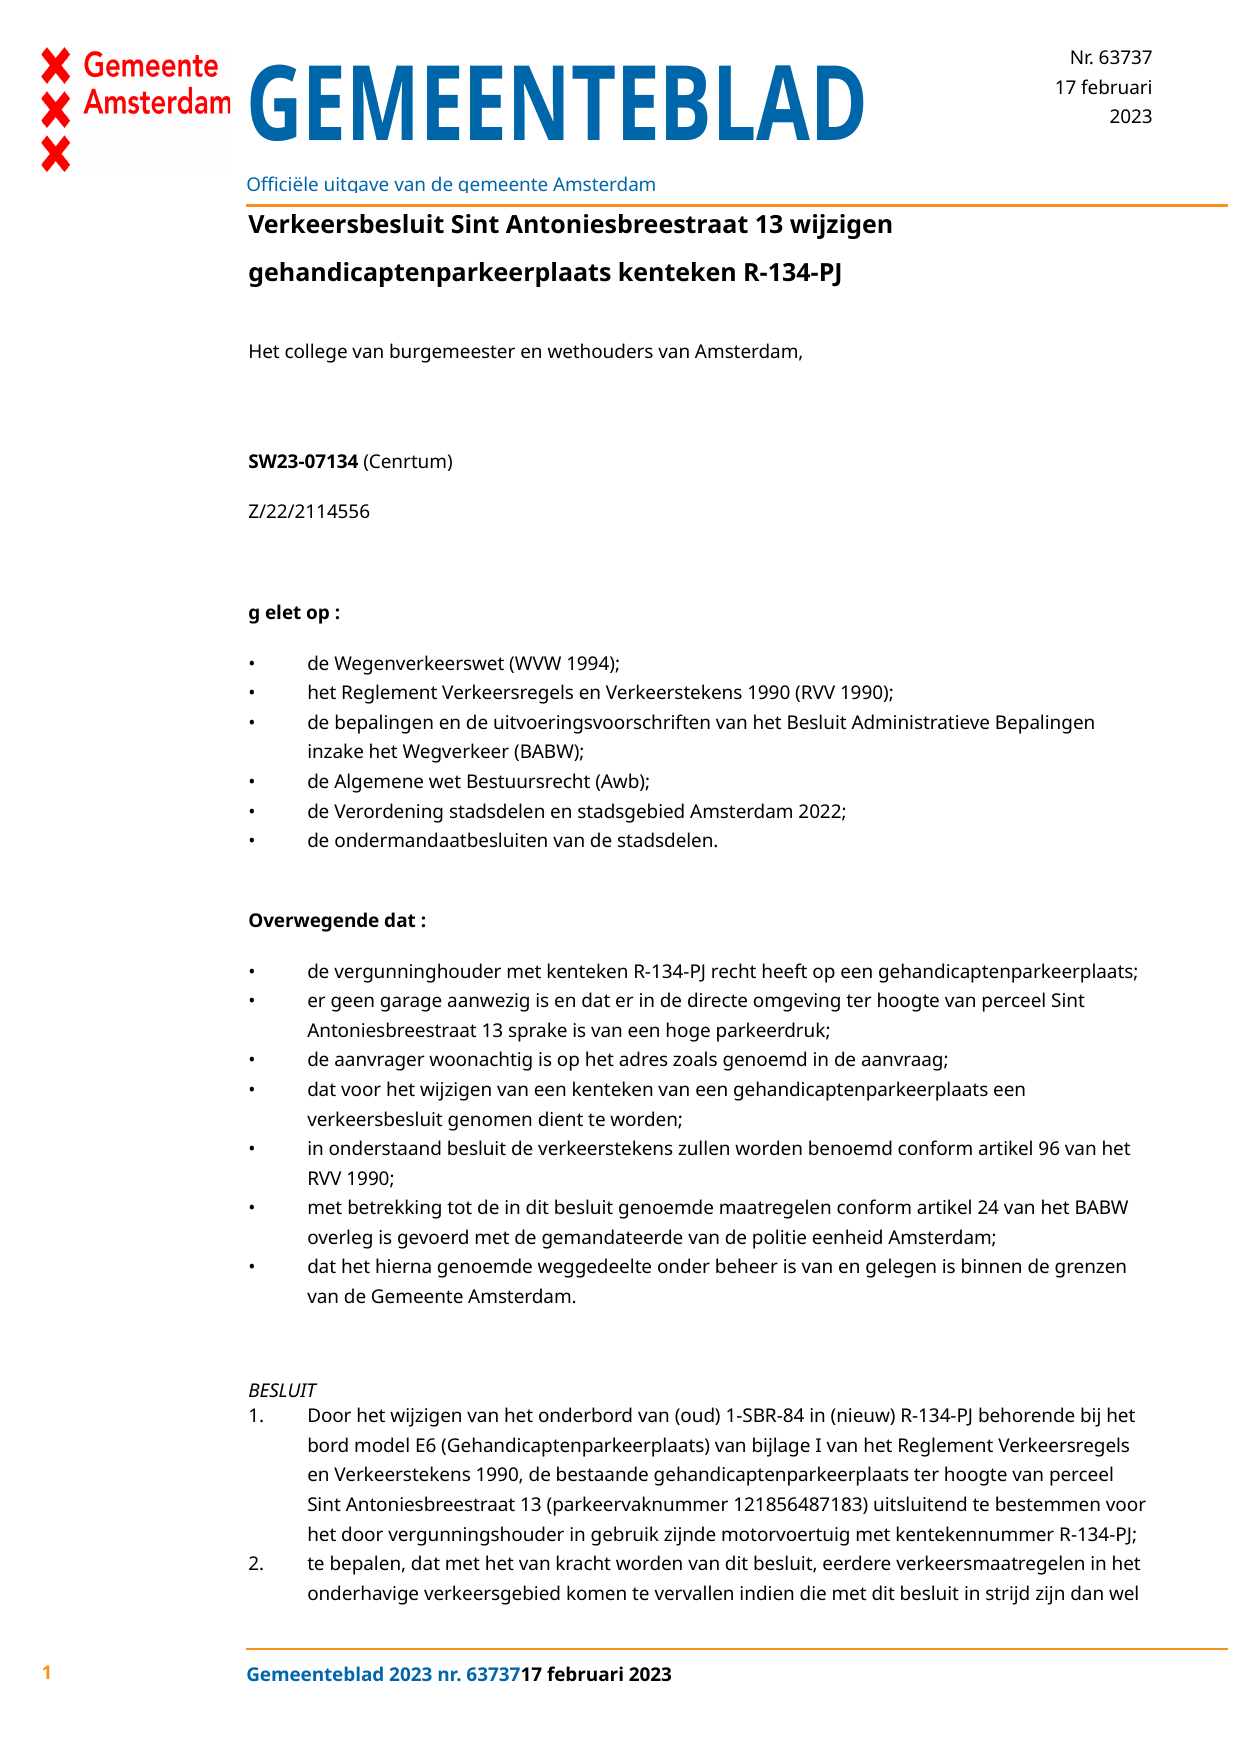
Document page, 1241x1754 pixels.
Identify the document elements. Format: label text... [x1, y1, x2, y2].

text Overwegende dat : [248, 907, 1152, 933]
text BESLUIT [248, 1377, 1152, 1402]
list het Reglement Verkeersregels en Verkeerstekens 1990 (RVV 1990); [248, 679, 1152, 705]
list de Verordening stadsdelen en stadsgebied Amsterdam 2022; [248, 798, 1152, 823]
list er geen garage aanwezig is en dat er in de directe omgeving ter hoogte van perceel Sint Antoniesbreestraat 13 sprake is van een hoge parkeerdruk; [248, 987, 1152, 1043]
list met betrekking tot de in dit besluit genoemde maatregelen conform artikel 24 van het BABW overleg is gevoerd met de gemandateerde van de politie eenheid Amsterdam; [248, 1194, 1152, 1250]
list de aanvrager woonachtig is op het adres zoals genoemd in de aanvraag; [248, 1047, 1152, 1072]
list de Algemene wet Bestuursrecht (Awb); [248, 768, 1152, 794]
list dat het hierna genoemde weggedeelte onder beheer is van en gelegen is binnen de grenzen van de Gemeente Amsterdam. [248, 1254, 1152, 1309]
list Door het wijzigen van het onderbord van (oud) 1-SBR-84 in (nieuw) R-134-PJ behorende bij het bord model E6 (Gehandicaptenparkeerplaats) van bijlage I van het Reglement Verkeersregels en Verkeerstekens 1990, de bestaande gehandicaptenparkeerplaats ter hoogte van perceel Sint Antoniesbreestraat 13 (parkeervaknummer 121856487183) uitsluitend te bestemmen voor het door vergunningshouder in gebruik zijnde motorvoertuig met kentekennummer R-134-PJ; [248, 1402, 1152, 1547]
list de vergunninghouder met kenteken R-134-PJ recht heeft op een gehandicaptenparkeerplaats; [248, 958, 1152, 983]
text SW23-07134 (Cenrtum) [248, 448, 1152, 474]
text Verkeersbesluit Sint Antoniesbreestraat 13 wijzigen gehandicaptenparkeerplaats kenteken R-134-PJ [248, 207, 1152, 288]
list de bepalingen en de uitvoeringsvoorschriften van het Besluit Administratieve Bepalingen inzake het Wegverkeer (BABW); [248, 709, 1152, 764]
text Het college van burgemeester en wethouders van Amsterdam, [248, 339, 1152, 364]
list in onderstaand besluit de verkeerstekens zullen worden benoemd conform artikel 96 van het RVV 1990; [248, 1135, 1152, 1191]
text Z/22/2114556 [248, 499, 1152, 524]
text g elet op : [248, 599, 1152, 625]
list de ondermandaatbesluiten van de stadsdelen. [248, 827, 1152, 853]
list dat voor het wijzigen van een kenteken van een gehandicaptenparkeerplaats een verkeersbesluit genomen dient te worden; [248, 1076, 1152, 1131]
list te bepalen, dat met het van kracht worden van dit besluit, eerdere verkeersmaatregelen in het onderhavige verkeersgebied komen te vervallen indien die met dit besluit in strijd zijn dan wel [248, 1550, 1152, 1606]
picture [41, 47, 231, 172]
list de Wegenverkeerswet (WVW 1994); [248, 650, 1152, 676]
